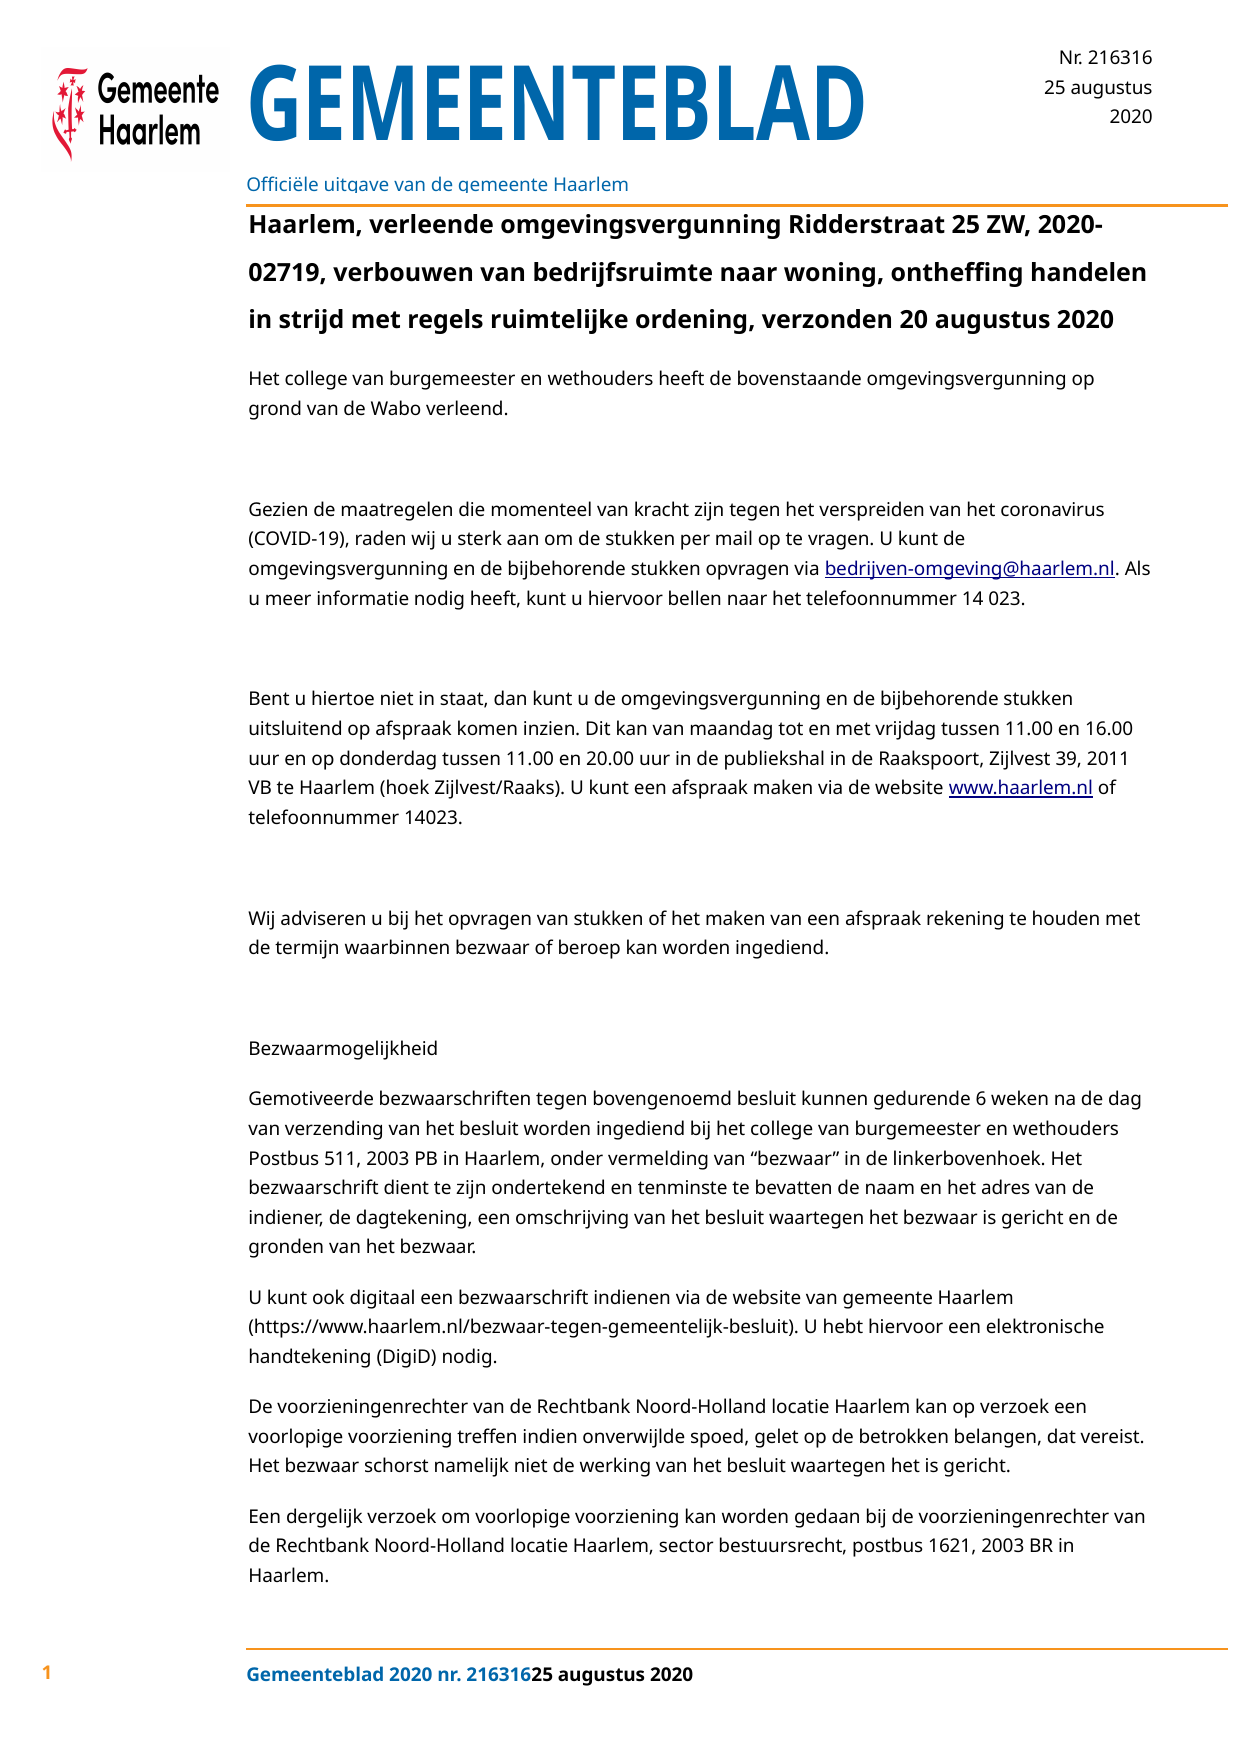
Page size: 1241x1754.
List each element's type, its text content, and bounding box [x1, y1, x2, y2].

picture [41, 47, 231, 172]
text Bent u hiertoe niet in staat, dan kunt u de omgevingsvergunning en de bijbehorende stukken uitsluitend op afspraak komen inzien. Dit kan van maandag tot en met vrijdag tussen 11.00 en 16.00 uur en op donderdag tussen 11.00 en 20.00 uur in de publiekshal in de Raakspoort, Zijlvest 39, 2011 VB te Haarlem (hoek Zijlvest/Raaks). U kunt een afspraak maken via de website www.haarlem.nl of telefoonnummer 14023. [248, 686, 1152, 829]
text Een dergelijk verzoek om voorlopige voorziening kan worden gedaan bij de voorzieningenrechter van de Rechtbank Noord-Holland locatie Haarlem, sector bestuursrecht, postbus 1621, 2003 BR in Haarlem. [248, 1503, 1152, 1588]
text Het college van burgemeester en wethouders heeft de bovenstaande omgevingsvergunning op grond van de Wabo verleend. [248, 366, 1152, 421]
text Gezien de maatregelen die momenteel van kracht zijn tegen het verspreiden van het coronavirus (COVID-19), raden wij u sterk aan om de stukken per mail op te vragen. U kunt de omgevingsvergunning en de bijbehorende stukken opvragen via bedrijven-omgeving@haarlem.nl. Als u meer informatie nodig heeft, kunt u hiervoor bellen naar het telefoonnummer 14 023. [248, 496, 1152, 610]
text Bezwaarmogelijkheid [248, 1035, 1152, 1061]
text U kunt ook digitaal een bezwaarschrift indienen via de website van gemeente Haarlem (https://www.haarlem.nl/bezwaar-tegen-gemeentelijk-besluit). U hebt hiervoor een elektronische handtekening (DigiD) nodig. [248, 1284, 1152, 1369]
text Wij adviseren u bij het opvragen van stukken of het maken van een afspraak rekening te houden met de termijn waarbinnen bezwaar of beroep kan worden ingediend. [248, 905, 1152, 960]
text De voorzieningenrechter van de Rechtbank Noord-Holland locatie Haarlem kan op verzoek een voorlopige voorziening treffen indien onverwijlde spoed, gelet op de betrokken belangen, dat vereist. Het bezwaar schorst namelijk niet de werking van het besluit waartegen het is gericht. [248, 1393, 1152, 1478]
text Gemotiveerde bezwaarschriften tegen bovengenoemd besluit kunnen gedurende 6 weken na de dag van verzending van het besluit worden ingediend bij het college van burgemeester en wethouders Postbus 511, 2003 PB in Haarlem, onder vermelding van “bezwaar” in de linkerbovenhoek. Het bezwaarschrift dient te zijn ondertekend en tenminste te bevatten de naam en het adres van de indiener, de dagtekening, een omschrijving van het besluit waartegen het bezwaar is gericht en de gronden van het bezwaar. [248, 1086, 1152, 1259]
text Haarlem, verleende omgevingsvergunning Ridderstraat 25 ZW, 2020-02719, verbouwen van bedrijfsruimte naar woning, ontheffing handelen in strijd met regels ruimtelijke ordening, verzonden 20 augustus 2020 [248, 207, 1152, 336]
